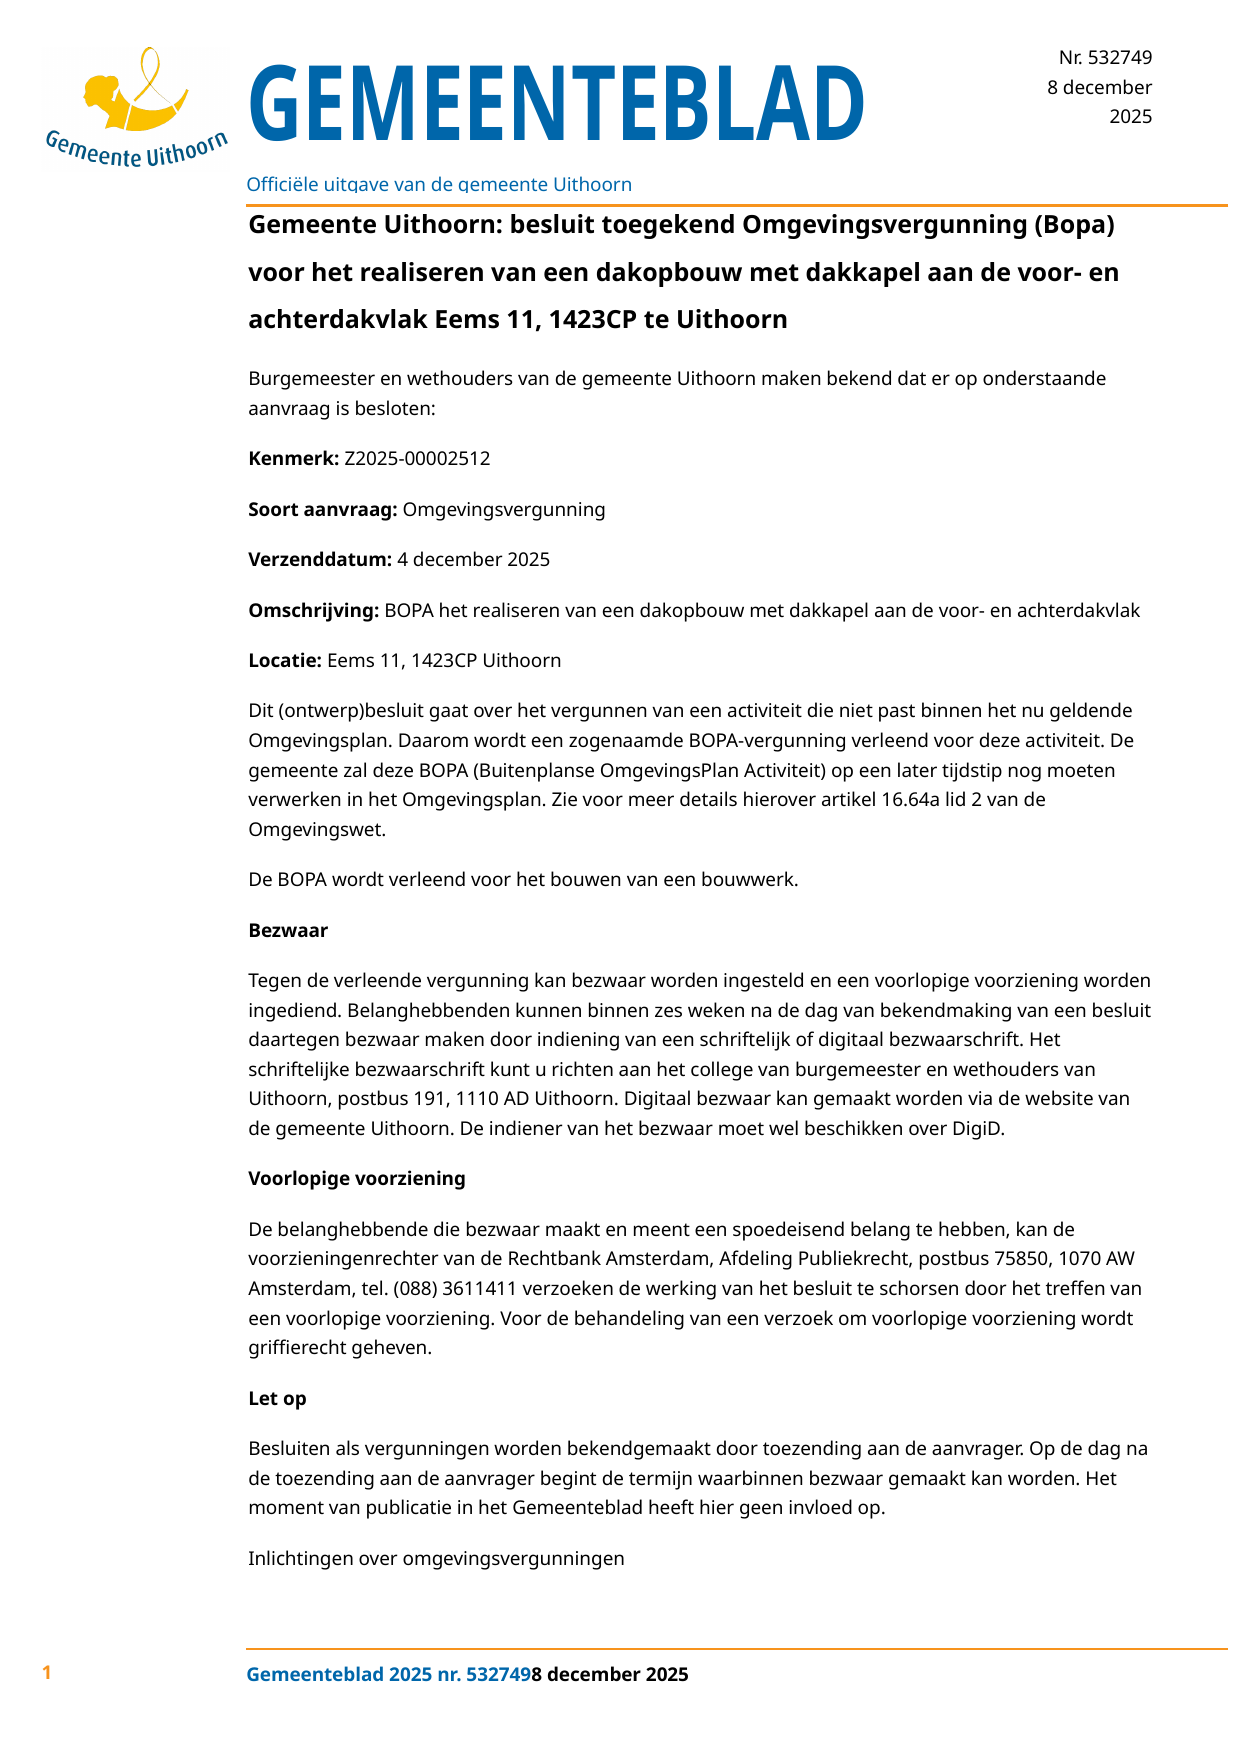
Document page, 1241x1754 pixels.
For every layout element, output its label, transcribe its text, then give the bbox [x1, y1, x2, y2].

text Bezwaar [248, 917, 1152, 942]
text Gemeente Uithoorn: besluit toegekend Omgevingsvergunning (Bopa) voor het realiseren van een dakopbouw met dakkapel aan de voor- en achterdakvlak Eems 11, 1423CP te Uithoorn [248, 207, 1152, 336]
text Omschrijving: BOPA het realiseren van een dakopbouw met dakkapel aan de voor- en achterdakvlak [248, 597, 1152, 622]
text Voorlopige voorziening [248, 1166, 1152, 1191]
picture [41, 47, 231, 172]
text Soort aanvraag: Omgevingsvergunning [248, 496, 1152, 522]
text Dit (ontwerp)besluit gaat over het vergunnen van een activiteit die niet past binnen het nu geldende Omgevingsplan. Daarom wordt een zogenaamde BOPA-vergunning verleend voor deze activiteit. De gemeente zal deze BOPA (Buitenplanse OmgevingsPlan Activiteit) op een later tijdstip nog moeten verwerken in het Omgevingsplan. Zie voor meer details hierover artikel 16.64a lid 2 van de Omgevingswet. [248, 698, 1152, 842]
text Tegen de verleende vergunning kan bezwaar worden ingesteld en een voorlopige voorziening worden ingediend. Belanghebbenden kunnen binnen zes weken na de dag van bekendmaking van een besluit daartegen bezwaar maken door indiening van een schriftelijk of digitaal bezwaarschrift. Het schriftelijke bezwaarschrift kunt u richten aan het college van burgemeester en wethouders van Uithoorn, postbus 191, 1110 AD Uithoorn. Digitaal bezwaar kan gemaakt worden via de website van de gemeente Uithoorn. De indiener van het bezwaar moet wel beschikken over DigiD. [248, 967, 1152, 1141]
text Let op [248, 1385, 1152, 1410]
text Kenmerk: Z2025-00002512 [248, 446, 1152, 471]
text De BOPA wordt verleend voor het bouwen van een bouwwerk. [248, 866, 1152, 892]
text Besluiten als vergunningen worden bekendgemaakt door toezending aan de aanvrager. Op de dag na de toezending aan de aanvrager begint de termijn waarbinnen bezwaar gemaakt kan worden. Het moment van publicatie in het Gemeenteblad heeft hier geen invloed op. [248, 1435, 1152, 1520]
text De belanghebbende die bezwaar maakt en meent een spoedeisend belang te hebben, kan de voorzieningenrechter van de Rechtbank Amsterdam, Afdeling Publiekrecht, postbus 75850, 1070 AW Amsterdam, tel. (088) 3611411 verzoeken de werking van het besluit te schorsen door het treffen van een voorlopige voorziening. Voor de behandeling van een verzoek om voorlopige voorziening wordt griffierecht geheven. [248, 1216, 1152, 1360]
text Inlichtingen over omgevingsvergunningen [248, 1545, 1152, 1570]
text Locatie: Eems 11, 1423CP Uithoorn [248, 647, 1152, 673]
text Verzenddatum: 4 december 2025 [248, 546, 1152, 572]
text Burgemeester en wethouders van de gemeente Uithoorn maken bekend dat er op onderstaande aanvraag is besloten: [248, 366, 1152, 421]
